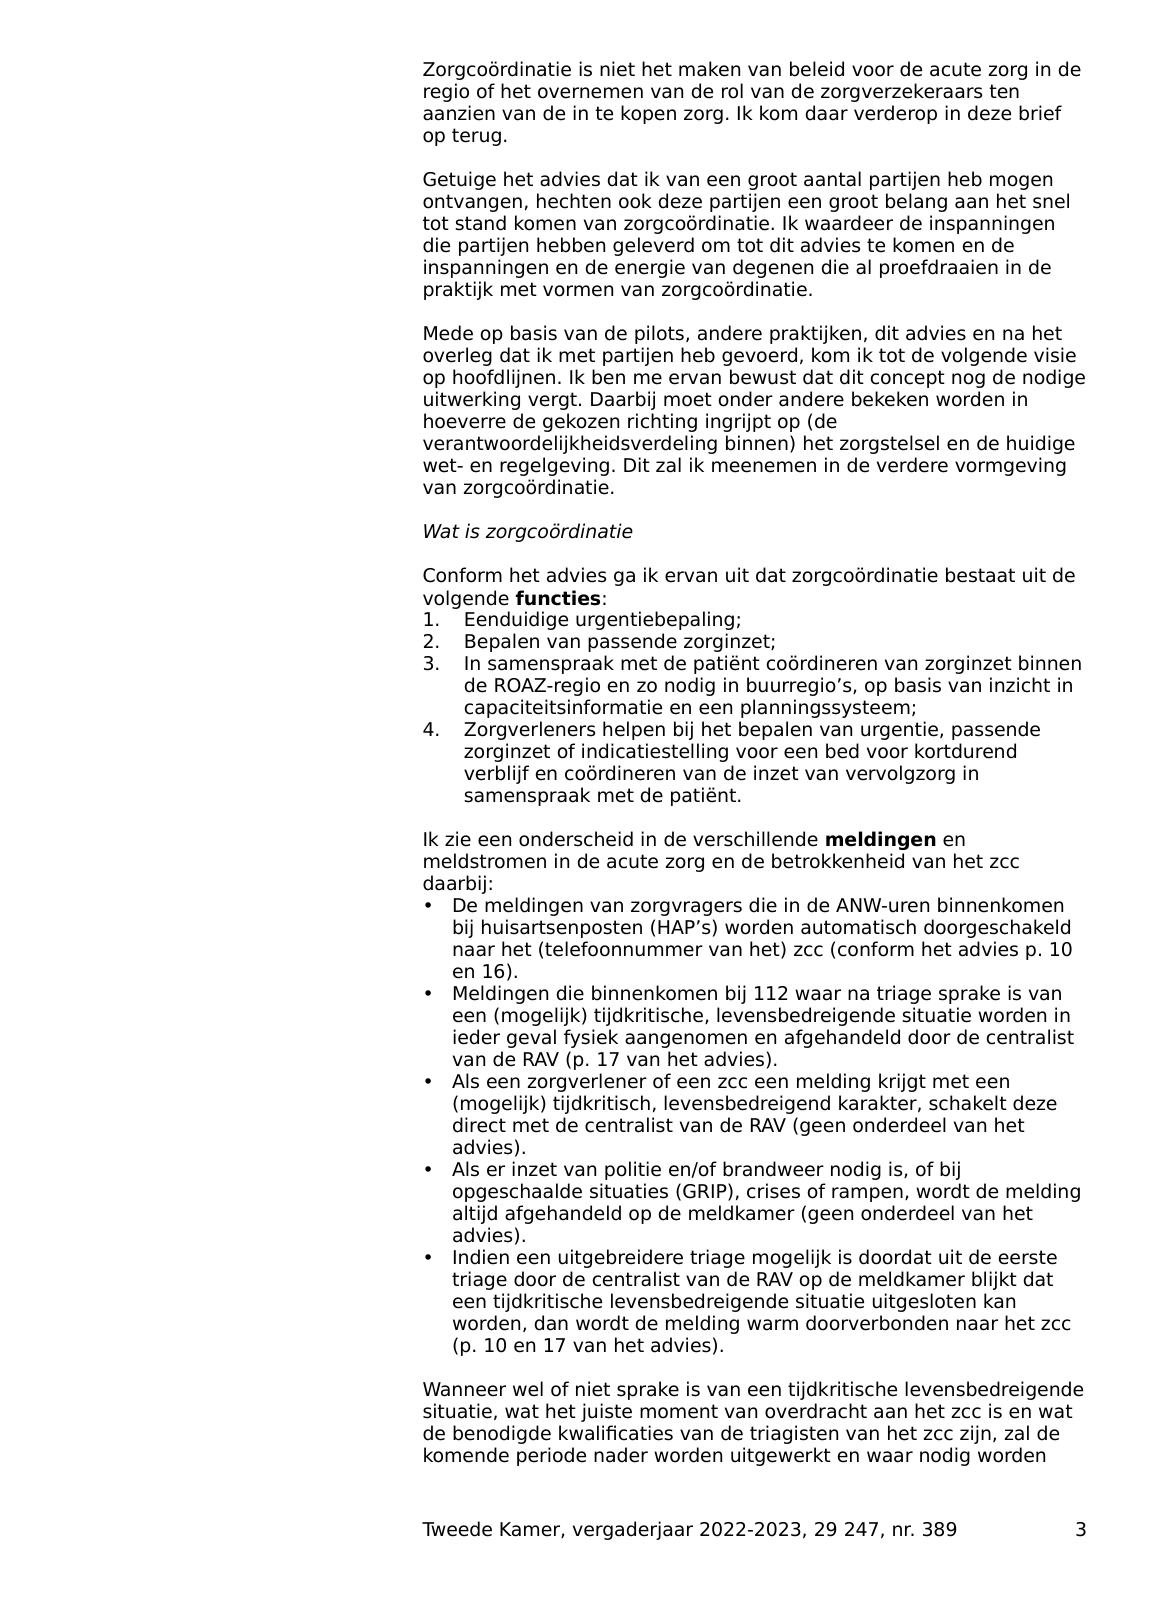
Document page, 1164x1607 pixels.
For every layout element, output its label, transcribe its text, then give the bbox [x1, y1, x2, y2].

text • De meldingen van zorgvragers die in de ANW-uren binnenkomen bij huisartsenposten (HAP’s) worden automatisch doorgeschakeld naar het (telefoonnummer van het) zcc (conform het advies p. 10 en 16). [422, 895, 1087, 983]
text • Als er inzet van politie en/of brandweer nodig is, of bij opgeschaalde situaties (GRIP), crises of rampen, wordt de melding altijd afgehandeld op de meldkamer (geen onderdeel van het advies). [422, 1159, 1087, 1247]
text Getuige het advies dat ik van een groot aantal partijen heb mogen ontvangen, hechten ook deze partijen een groot belang aan het snel tot stand komen van zorgcoördinatie. Ik waardeer de inspanningen die partijen hebben geleverd om tot dit advies te komen en de inspanningen en de energie van degenen die al proefdraaien in de praktijk met vormen van zorgcoördinatie. [422, 169, 1087, 301]
subtitle Wat is zorgcoördinatie [422, 521, 1087, 543]
text • Als een zorgverlener of een zcc een melding krijgt met een (mogelijk) tijdkritisch, levensbedreigend karakter, schakelt deze direct met de centralist van de RAV (geen onderdeel van het advies). [422, 1071, 1087, 1159]
text • Meldingen die binnenkomen bij 112 waar na triage sprake is van een (mogelijk) tijdkritische, levensbedreigende situatie worden in ieder geval fysiek aangenomen en afgehandeld door de centralist van de RAV (p. 17 van het advies). [422, 983, 1087, 1071]
text Wanneer wel of niet sprake is van een tijdkritische levensbedreigende situatie, wat het juiste moment van overdracht aan het zcc is en wat de benodigde kwalificaties van de triagisten van het zcc zijn, zal de komende periode nader worden uitgewerkt en waar nodig worden [422, 1379, 1087, 1467]
text Mede op basis van de pilots, andere praktijken, dit advies en na het overleg dat ik met partijen heb gevoerd, kom ik tot de volgende visie op hoofdlijnen. Ik ben me ervan bewust dat dit concept nog de nodige uitwerking vergt. Daarbij moet onder andere bekeken worden in hoeverre de gekozen richting ingrijpt op (de verantwoordelijkheidsverdeling binnen) het zorgstelsel en de huidige wet- en regelgeving. Dit zal ik meenemen in de verdere vormgeving van zorgcoördinatie. [422, 323, 1087, 499]
text 4. Zorgverleners helpen bij het bepalen van urgentie, passende zorginzet of indicatiestelling voor een bed voor kortdurend verblijf en coördineren van de inzet van vervolgzorg in samenspraak met de patiënt. [422, 719, 1087, 807]
text Conform het advies ga ik ervan uit dat zorgcoördinatie bestaat uit de volgende functies: [422, 565, 1087, 609]
text Ik zie een onderscheid in de verschillende meldingen en meldstromen in de acute zorg en de betrokkenheid van het zcc daarbij: [422, 829, 1087, 895]
text Zorgcoördinatie is niet het maken van beleid voor de acute zorg in de regio of het overnemen van de rol van de zorgverzekeraars ten aanzien van de in te kopen zorg. Ik kom daar verderop in deze brief op terug. [422, 59, 1087, 147]
text 3. In samenspraak met de patiënt coördineren van zorginzet binnen de ROAZ-regio en zo nodig in buurregio’s, op basis van inzicht in capaciteitsinformatie en een planningssysteem; [422, 653, 1087, 719]
text • Indien een uitgebreidere triage mogelijk is doordat uit de eerste triage door de centralist van de RAV op de meldkamer blijkt dat een tijdkritische levensbedreigende situatie uitgesloten kan worden, dan wordt de melding warm doorverbonden naar het zcc (p. 10 en 17 van het advies). [422, 1247, 1087, 1357]
text 1. Eenduidige urgentiebepaling; [422, 609, 1087, 631]
text 2. Bepalen van passende zorginzet; [422, 631, 1087, 653]
